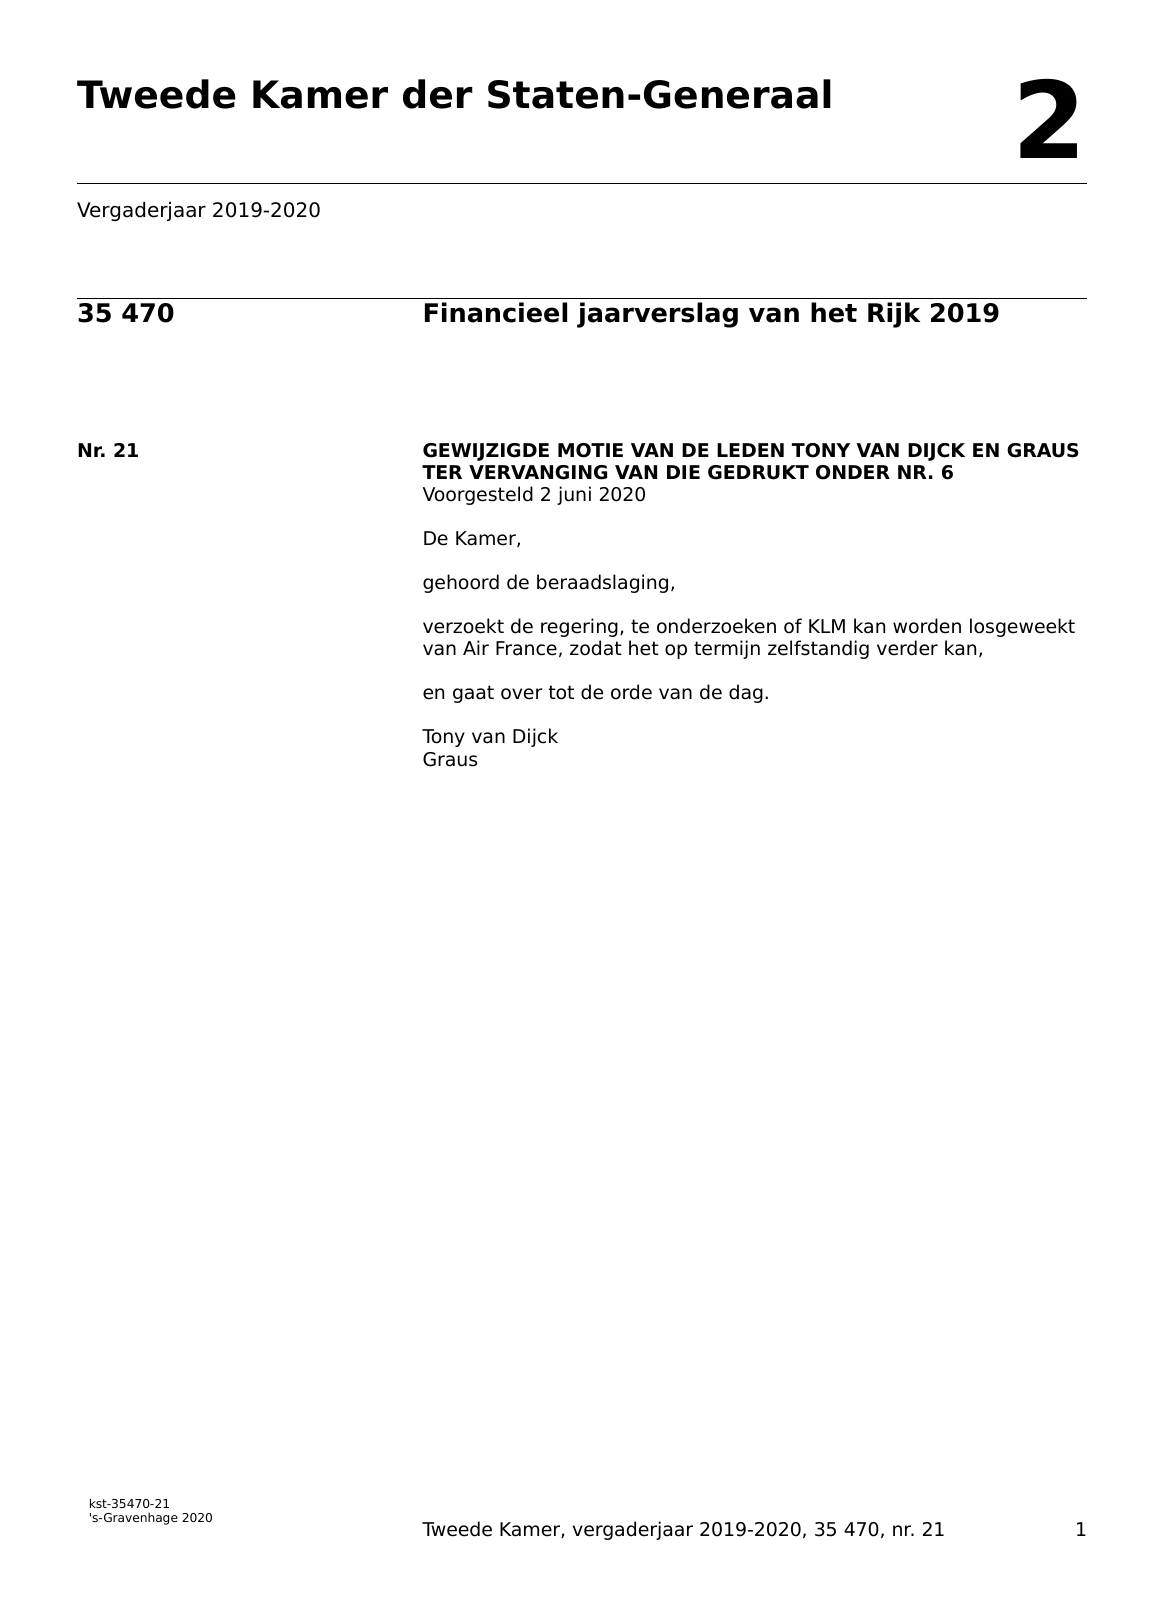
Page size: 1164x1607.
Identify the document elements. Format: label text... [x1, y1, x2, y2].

table_header 2 [886, 59, 1087, 183]
text De Kamer, [422, 528, 1087, 550]
table_cell Vergaderjaar 2019-2020 [77, 184, 1087, 298]
text kst-35470-21 [88, 1497, 323, 1511]
text verzoekt de regering, te onderzoeken of KLM kan worden losgeweekt van Air France, zodat het op termijn zelfstandig verder kan, [422, 616, 1087, 660]
text 's-Gravenhage 2020 [88, 1511, 323, 1525]
text Graus [422, 748, 1087, 770]
text Voorgesteld 2 juni 2020 [422, 484, 1087, 506]
text gehoord de beraadslaging, [422, 572, 1087, 594]
text en gaat over tot de orde van de dag. [422, 682, 1087, 704]
text Tony van Dijck [422, 726, 1087, 748]
table_header Tweede Kamer der Staten-Generaal [77, 59, 886, 183]
subtitle 35 470 Financieel jaarverslag van het Rijk 2019 [77, 299, 1087, 329]
subtitle Nr. 21 GEWIJZIGDE MOTIE VAN DE LEDEN TONY VAN DIJCK EN GRAUS TER VERVANGING VAN DIE GEDRUKT ONDER NR. 6 [77, 440, 1087, 484]
